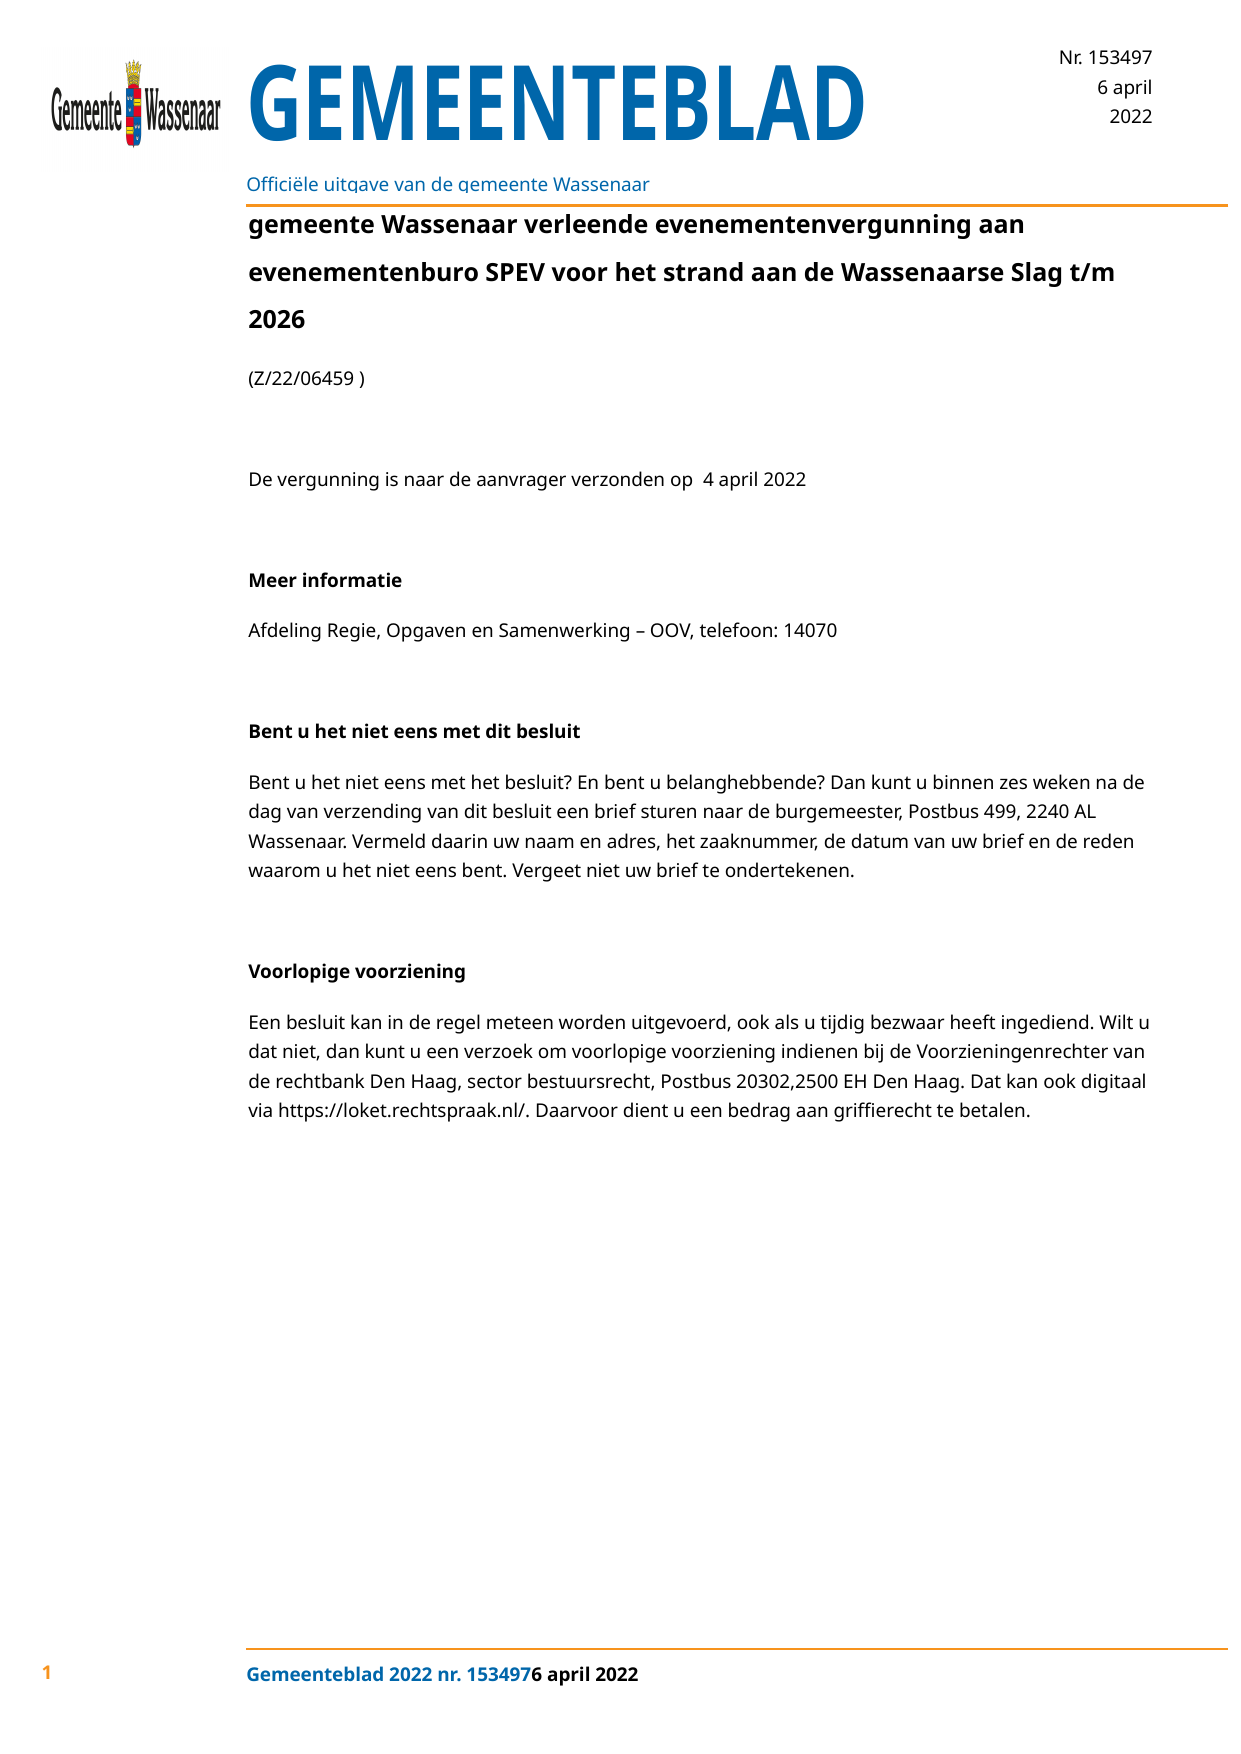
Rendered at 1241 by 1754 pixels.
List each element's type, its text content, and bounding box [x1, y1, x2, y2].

text (Z/22/06459 ) [248, 366, 1152, 391]
text Meer informatie [248, 567, 1152, 593]
text gemeente Wassenaar verleende evenementenvergunning aan evenementenburo SPEV voor het strand aan de Wassenaarse Slag t/m 2026 [248, 207, 1152, 336]
text Afdeling Regie, Opgaven en Samenwerking – OOV, telefoon: 14070 [248, 618, 1152, 643]
text Bent u het niet eens met het besluit? En bent u belanghebbende? Dan kunt u binnen zes weken na de dag van verzending van dit besluit een brief sturen naar de burgemeester, Postbus 499, 2240 AL Wassenaar. Vermeld daarin uw naam en adres, het zaaknummer, de datum van uw brief en de reden waarom u het niet eens bent. Vergeet niet uw brief te ondertekenen. [248, 769, 1152, 883]
text Bent u het niet eens met dit besluit [248, 718, 1152, 744]
picture [41, 47, 231, 172]
text Een besluit kan in de regel meteen worden uitgevoerd, ook als u tijdig bezwaar heeft ingediend. Wilt u dat niet, dan kunt u een verzoek om voorlopige voorziening indienen bij de Voorzieningenrechter van de rechtbank Den Haag, sector bestuursrecht, Postbus 20302,2500 EH Den Haag. Dat kan ook digitaal via https://loket.rechtspraak.nl/. Daarvoor dient u een bedrag aan griffierecht te betalen. [248, 1009, 1152, 1123]
text De vergunning is naar de aanvrager verzonden op 4 april 2022 [248, 466, 1152, 492]
text Voorlopige voorziening [248, 958, 1152, 984]
